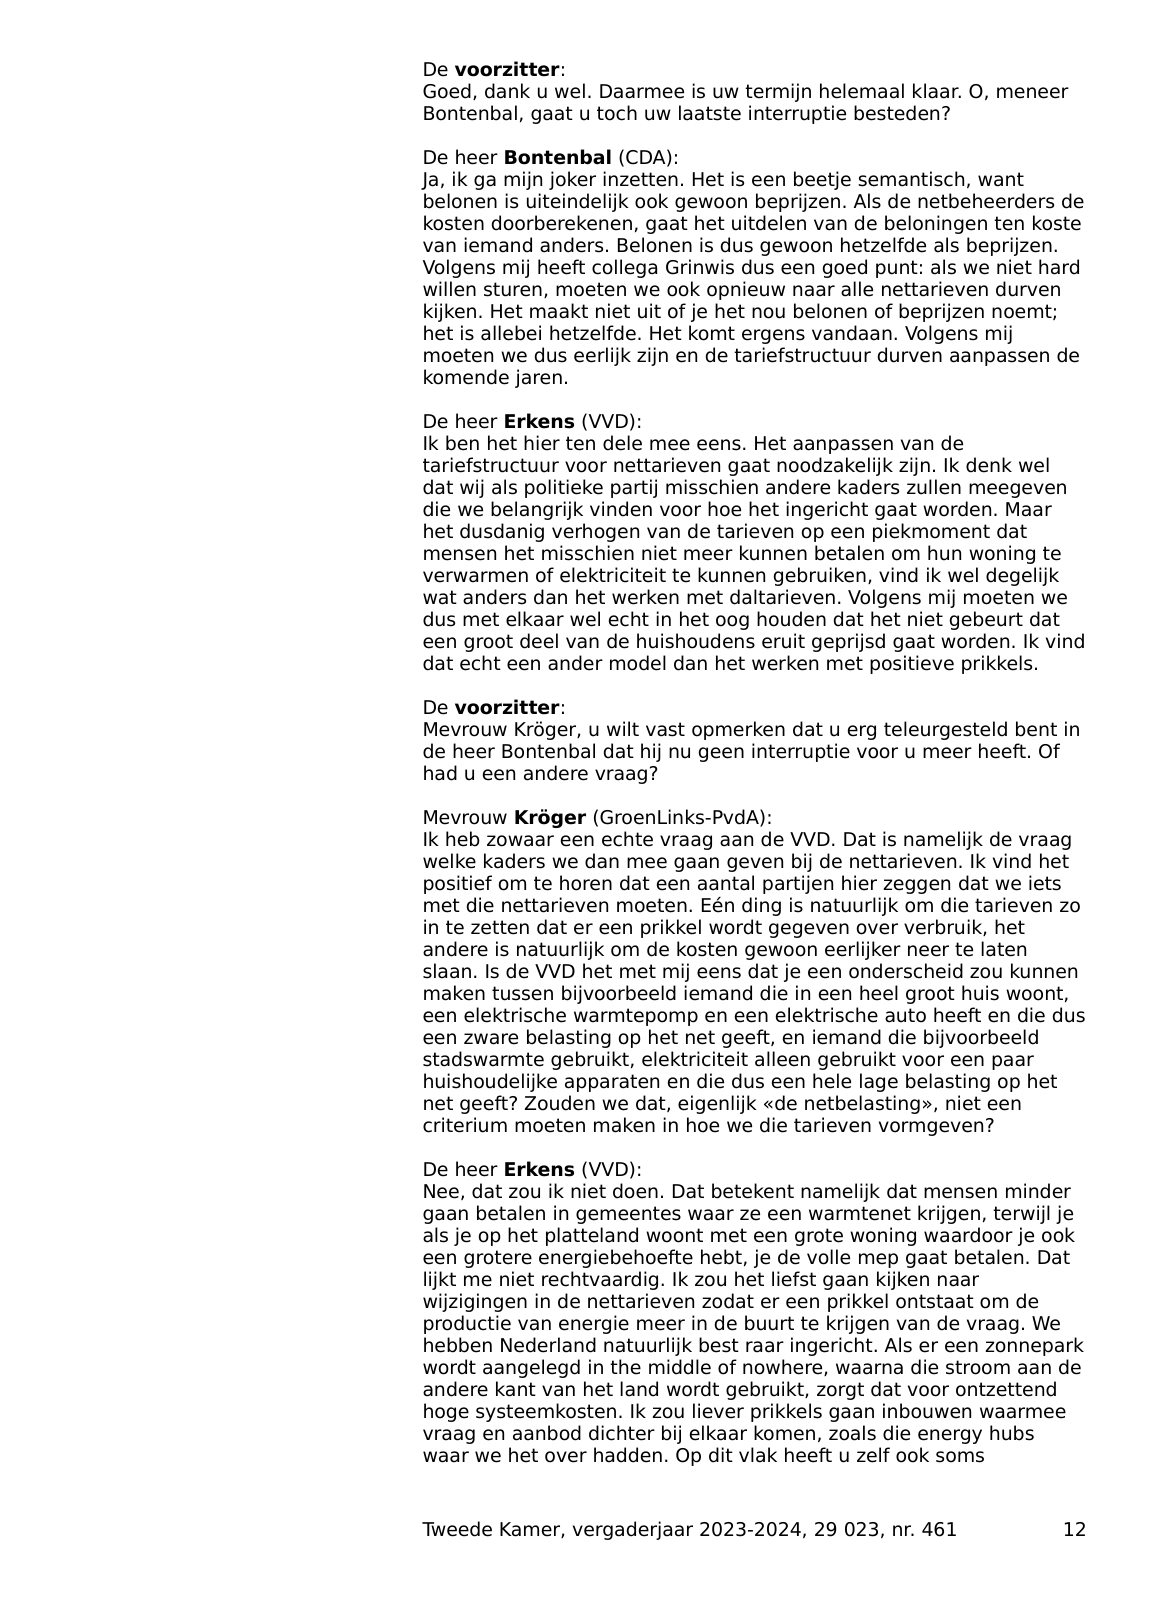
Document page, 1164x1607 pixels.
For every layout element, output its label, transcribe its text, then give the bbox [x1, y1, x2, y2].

text Mevrouw Kröger, u wilt vast opmerken dat u erg teleurgesteld bent in de heer Bontenbal dat hij nu geen interruptie voor u meer heeft. Of had u een andere vraag? [422, 719, 1087, 785]
text Ik ben het hier ten dele mee eens. Het aanpassen van de tariefstructuur voor nettarieven gaat noodzakelijk zijn. Ik denk wel dat wij als politieke partij misschien andere kaders zullen meegeven die we belangrijk vinden voor hoe het ingericht gaat worden. Maar het dusdanig verhogen van de tarieven op een piekmoment dat mensen het misschien niet meer kunnen betalen om hun woning te verwarmen of elektriciteit te kunnen gebruiken, vind ik wel degelijk wat anders dan het werken met daltarieven. Volgens mij moeten we dus met elkaar wel echt in het oog houden dat het niet gebeurt dat een groot deel van de huishoudens eruit geprijsd gaat worden. Ik vind dat echt een ander model dan het werken met positieve prikkels. [422, 433, 1087, 675]
text De heer Bontenbal (CDA): [422, 147, 1087, 169]
text De voorzitter: [422, 59, 1087, 81]
text De heer Erkens (VVD): [422, 1159, 1087, 1181]
text Nee, dat zou ik niet doen. Dat betekent namelijk dat mensen minder gaan betalen in gemeentes waar ze een warmtenet krijgen, terwijl je als je op het platteland woont met een grote woning waardoor je ook een grotere energiebehoefte hebt, je de volle mep gaat betalen. Dat lijkt me niet rechtvaardig. Ik zou het liefst gaan kijken naar wijzigingen in de nettarieven zodat er een prikkel ontstaat om de productie van energie meer in de buurt te krijgen van de vraag. We hebben Nederland natuurlijk best raar ingericht. Als er een zonnepark wordt aangelegd in the middle of nowhere, waarna die stroom aan de andere kant van het land wordt gebruikt, zorgt dat voor ontzettend hoge systeemkosten. Ik zou liever prikkels gaan inbouwen waarmee vraag en aanbod dichter bij elkaar komen, zoals die energy hubs waar we het over hadden. Op dit vlak heeft u zelf ook soms [422, 1181, 1087, 1467]
text Ik heb zowaar een echte vraag aan de VVD. Dat is namelijk de vraag welke kaders we dan mee gaan geven bij de nettarieven. Ik vind het positief om te horen dat een aantal partijen hier zeggen dat we iets met die nettarieven moeten. Eén ding is natuurlijk om die tarieven zo in te zetten dat er een prikkel wordt gegeven over verbruik, het andere is natuurlijk om de kosten gewoon eerlijker neer te laten slaan. Is de VVD het met mij eens dat je een onderscheid zou kunnen maken tussen bijvoorbeeld iemand die in een heel groot huis woont, een elektrische warmtepomp en een elektrische auto heeft en die dus een zware belasting op het net geeft, en iemand die bijvoorbeeld stadswarmte gebruikt, elektriciteit alleen gebruikt voor een paar huishoudelijke apparaten en die dus een hele lage belasting op het net geeft? Zouden we dat, eigenlijk «de netbelasting», niet een criterium moeten maken in hoe we die tarieven vormgeven? [422, 829, 1087, 1137]
text De heer Erkens (VVD): [422, 411, 1087, 433]
text Goed, dank u wel. Daarmee is uw termijn helemaal klaar. O, meneer Bontenbal, gaat u toch uw laatste interruptie besteden? [422, 81, 1087, 125]
text Mevrouw Kröger (GroenLinks-PvdA): [422, 807, 1087, 829]
text Ja, ik ga mijn joker inzetten. Het is een beetje semantisch, want belonen is uiteindelijk ook gewoon beprijzen. Als de netbeheerders de kosten doorberekenen, gaat het uitdelen van de beloningen ten koste van iemand anders. Belonen is dus gewoon hetzelfde als beprijzen. Volgens mij heeft collega Grinwis dus een goed punt: als we niet hard willen sturen, moeten we ook opnieuw naar alle nettarieven durven kijken. Het maakt niet uit of je het nou belonen of beprijzen noemt; het is allebei hetzelfde. Het komt ergens vandaan. Volgens mij moeten we dus eerlijk zijn en de tariefstructuur durven aanpassen de komende jaren. [422, 169, 1087, 389]
text De voorzitter: [422, 697, 1087, 719]
